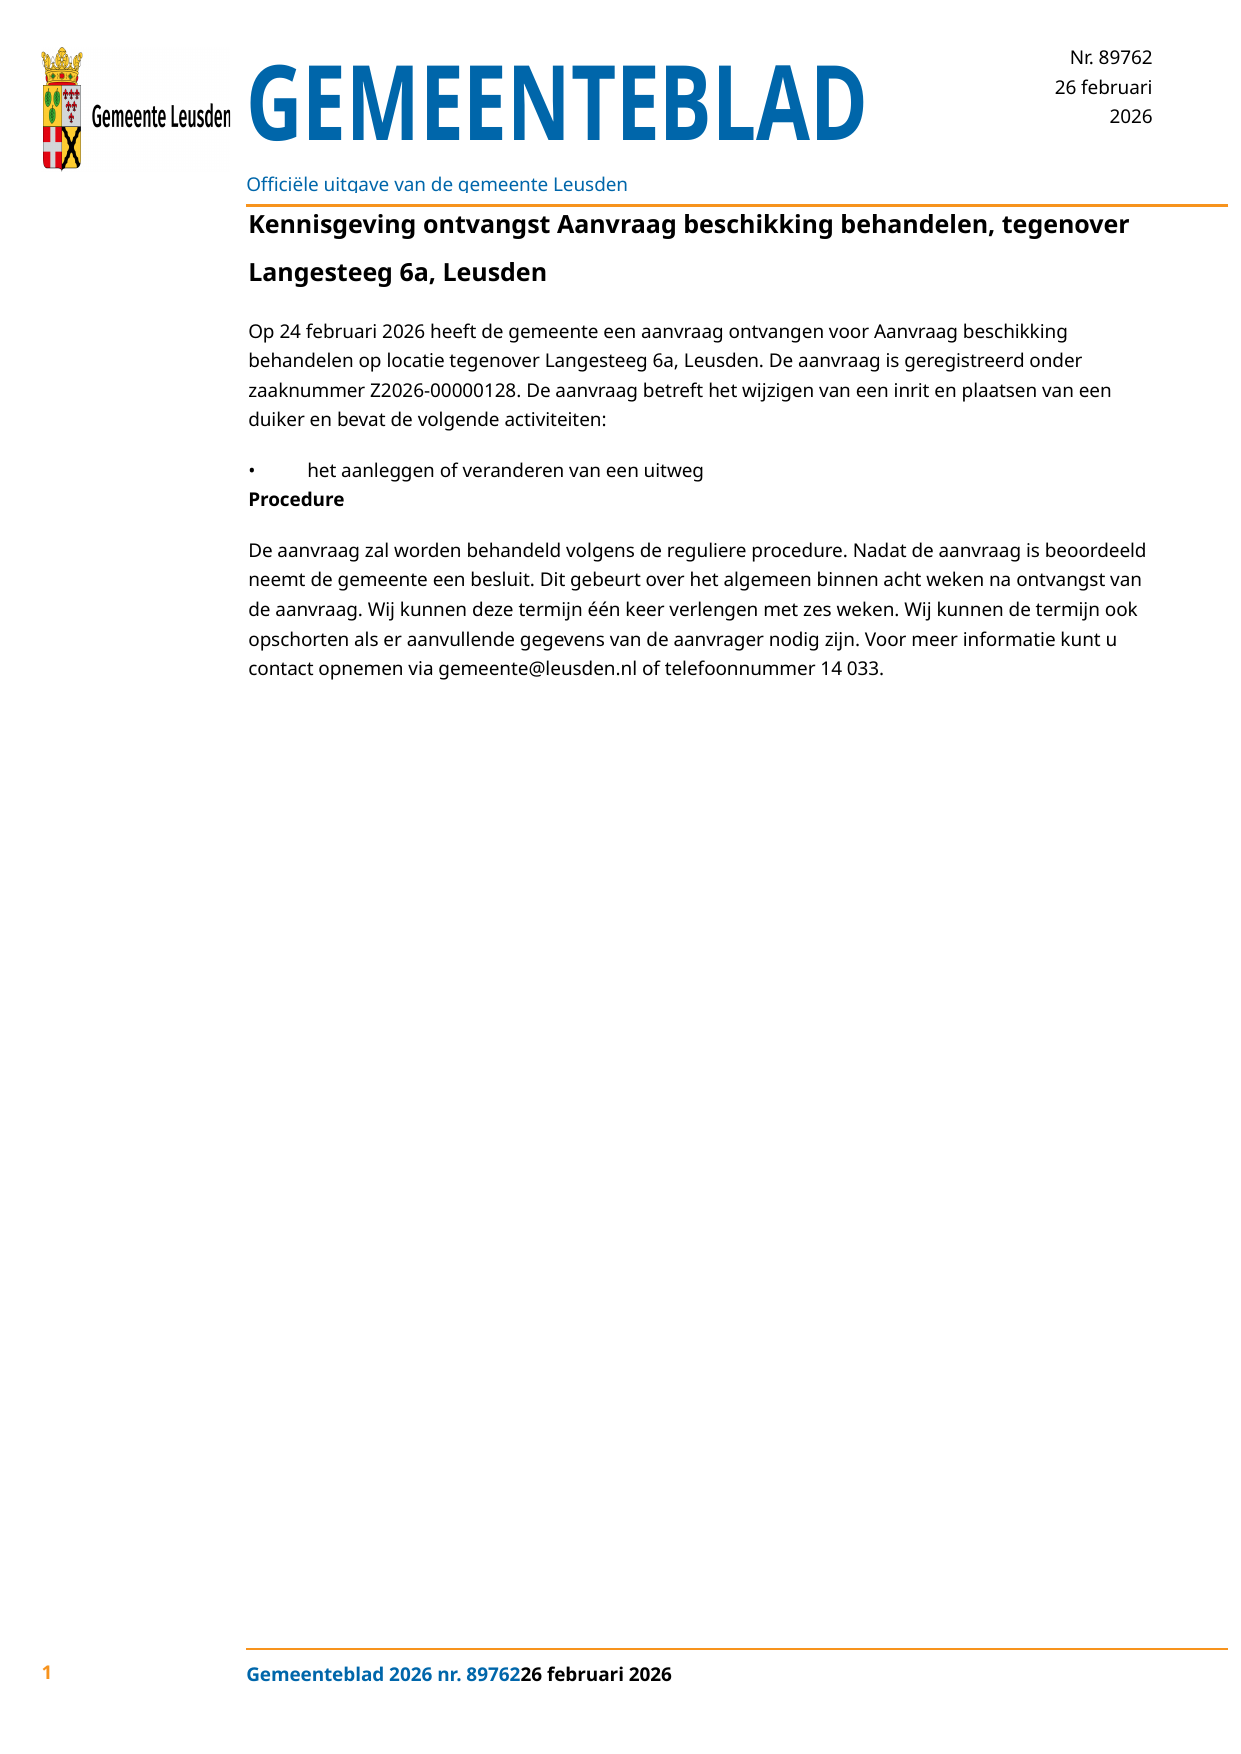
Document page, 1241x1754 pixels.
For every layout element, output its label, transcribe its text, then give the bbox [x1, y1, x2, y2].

text Op 24 februari 2026 heeft de gemeente een aanvraag ontvangen voor Aanvraag beschikking behandelen op locatie tegenover Langesteeg 6a, Leusden. De aanvraag is geregistreerd onder zaaknummer Z2026-00000128. De aanvraag betreft het wijzigen van een inrit en plaatsen van een duiker en bevat de volgende activiteiten: [248, 318, 1152, 432]
text Kennisgeving ontvangst Aanvraag beschikking behandelen, tegenover Langesteeg 6a, Leusden [248, 207, 1152, 288]
list het aanleggen of veranderen van een uitweg [248, 457, 1152, 483]
text Procedure [248, 487, 1152, 512]
picture [41, 47, 231, 172]
text De aanvraag zal worden behandeld volgens de reguliere procedure. Nadat de aanvraag is beoordeeld neemt de gemeente een besluit. Dit gebeurt over het algemeen binnen acht weken na ontvangst van de aanvraag. Wij kunnen deze termijn één keer verlengen met zes weken. Wij kunnen de termijn ook opschorten als er aanvullende gegevens van de aanvrager nodig zijn. Voor meer informatie kunt u contact opnemen via gemeente@leusden.nl of telefoonnummer 14 033. [248, 537, 1152, 681]
